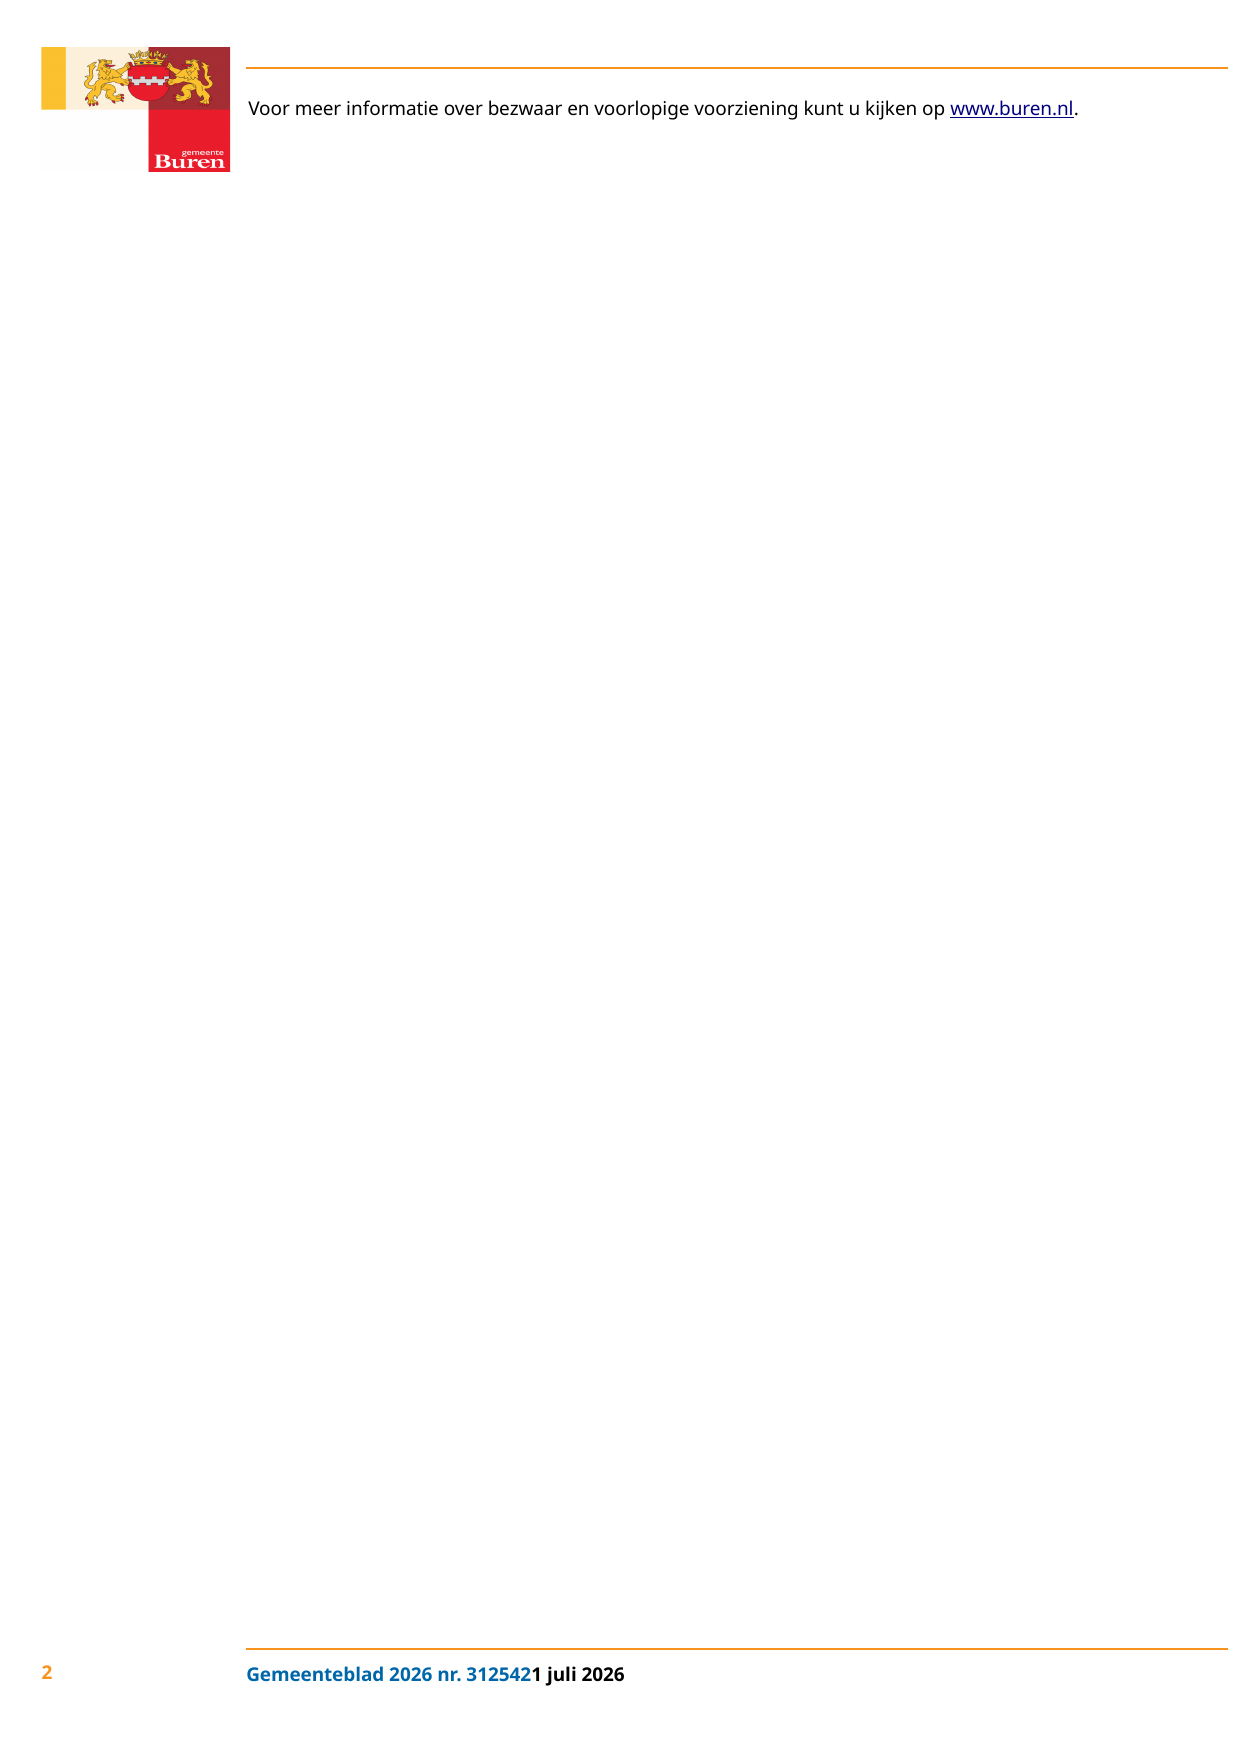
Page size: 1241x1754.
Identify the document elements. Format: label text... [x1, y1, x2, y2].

text Voor meer informatie over bezwaar en voorlopige voorziening kunt u kijken op www.buren.nl. [248, 95, 1152, 121]
picture [41, 47, 231, 172]
